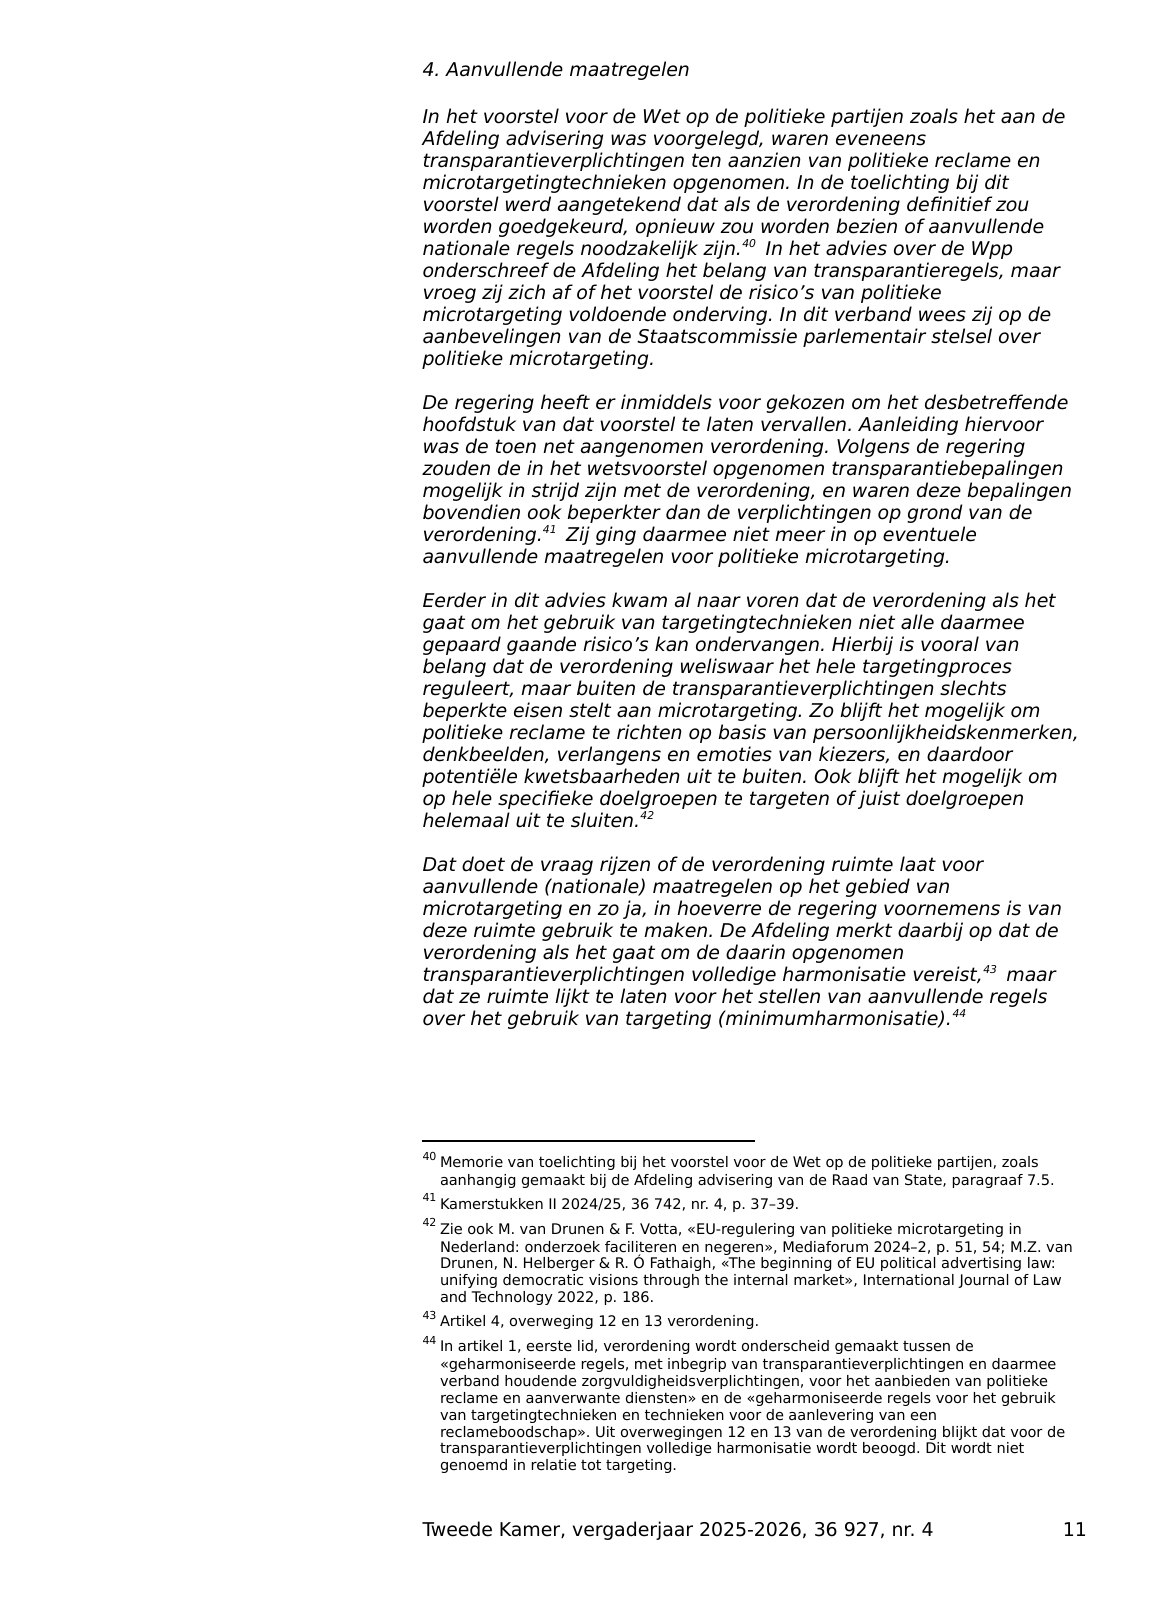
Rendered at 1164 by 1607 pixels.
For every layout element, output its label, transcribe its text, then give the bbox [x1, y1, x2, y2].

text De regering heeft er inmiddels voor gekozen om het desbetreffende hoofdstuk van dat voorstel te laten vervallen. Aanleiding hiervoor was de toen net aangenomen verordening. Volgens de regering zouden de in het wetsvoorstel opgenomen transparantiebepalingen mogelijk in strijd zijn met de verordening, en waren deze bepalingen bovendien ook beperkter dan de verplichtingen op grond van de verordening. Zij ging daarmee niet meer in op eventuele aanvullende maatregelen voor politieke microtargeting. [422, 392, 1087, 568]
text Memorie van toelichting bij het voorstel voor de Wet op de politieke partijen, zoals aanhangig gemaakt bij de Afdeling advisering van de Raad van State, paragraaf 7.5. [422, 1150, 1087, 1189]
text In artikel 1, eerste lid, verordening wordt onderscheid gemaakt tussen de «geharmoniseerde regels, met inbegrip van transparantieverplichtingen en daarmee verband houdende zorgvuldigheidsverplichtingen, voor het aanbieden van politieke reclame en aanverwante diensten» en de «geharmoniseerde regels voor het gebruik van targetingtechnieken en technieken voor de aanlevering van een reclameboodschap». Uit overwegingen 12 en 13 van de verordening blijkt dat voor de transparantieverplichtingen volledige harmonisatie wordt beoogd. Dit wordt niet genoemd in relatie tot targeting. [422, 1334, 1087, 1474]
text Artikel 4, overweging 12 en 13 verordening. [422, 1309, 1087, 1331]
text Kamerstukken II 2024/25, 36 742, nr. 4, p. 37–39. [422, 1192, 1087, 1214]
text Zie ook M. van Drunen & F. Votta, «EU-regulering van politieke microtargeting in Nederland: onderzoek faciliteren en negeren», Mediaforum 2024–2, p. 51, 54; M.Z. van Drunen, N. Helberger & R. Ó Fathaigh, «The beginning of EU political advertising law: unifying democratic visions through the internal market», International Journal of Law and Technology 2022, p. 186. [422, 1217, 1087, 1306]
text Eerder in dit advies kwam al naar voren dat de verordening als het gaat om het gebruik van targetingtechnieken niet alle daarmee gepaard gaande risico’s kan ondervangen. Hierbij is vooral van belang dat de verordening weliswaar het hele targetingproces reguleert, maar buiten de transparantieverplichtingen slechts beperkte eisen stelt aan microtargeting. Zo blijft het mogelijk om politieke reclame te richten op basis van persoonlijkheidskenmerken, denkbeelden, verlangens en emoties van kiezers, en daardoor potentiële kwetsbaarheden uit te buiten. Ook blijft het mogelijk om op hele specifieke doelgroepen te targeten of juist doelgroepen helemaal uit te sluiten. [422, 590, 1087, 832]
text In het voorstel voor de Wet op de politieke partijen zoals het aan de Afdeling advisering was voorgelegd, waren eveneens transparantieverplichtingen ten aanzien van politieke reclame en microtargetingtechnieken opgenomen. In de toelichting bij dit voorstel werd aangetekend dat als de verordening definitief zou worden goedgekeurd, opnieuw zou worden bezien of aanvullende nationale regels noodzakelijk zijn. In het advies over de Wpp onderschreef de Afdeling het belang van transparantieregels, maar vroeg zij zich af of het voorstel de risico’s van politieke microtargeting voldoende onderving. In dit verband wees zij op de aanbevelingen van de Staatscommissie parlementair stelsel over politieke microtargeting. [422, 106, 1087, 370]
subtitle 4. Aanvullende maatregelen [422, 59, 1087, 81]
text Dat doet de vraag rijzen of de verordening ruimte laat voor aanvullende (nationale) maatregelen op het gebied van microtargeting en zo ja, in hoeverre de regering voornemens is van deze ruimte gebruik te maken. De Afdeling merkt daarbij op dat de verordening als het gaat om de daarin opgenomen transparantieverplichtingen volledige harmonisatie vereist, maar dat ze ruimte lijkt te laten voor het stellen van aanvullende regels over het gebruik van targeting (minimumharmonisatie). [422, 854, 1087, 1030]
